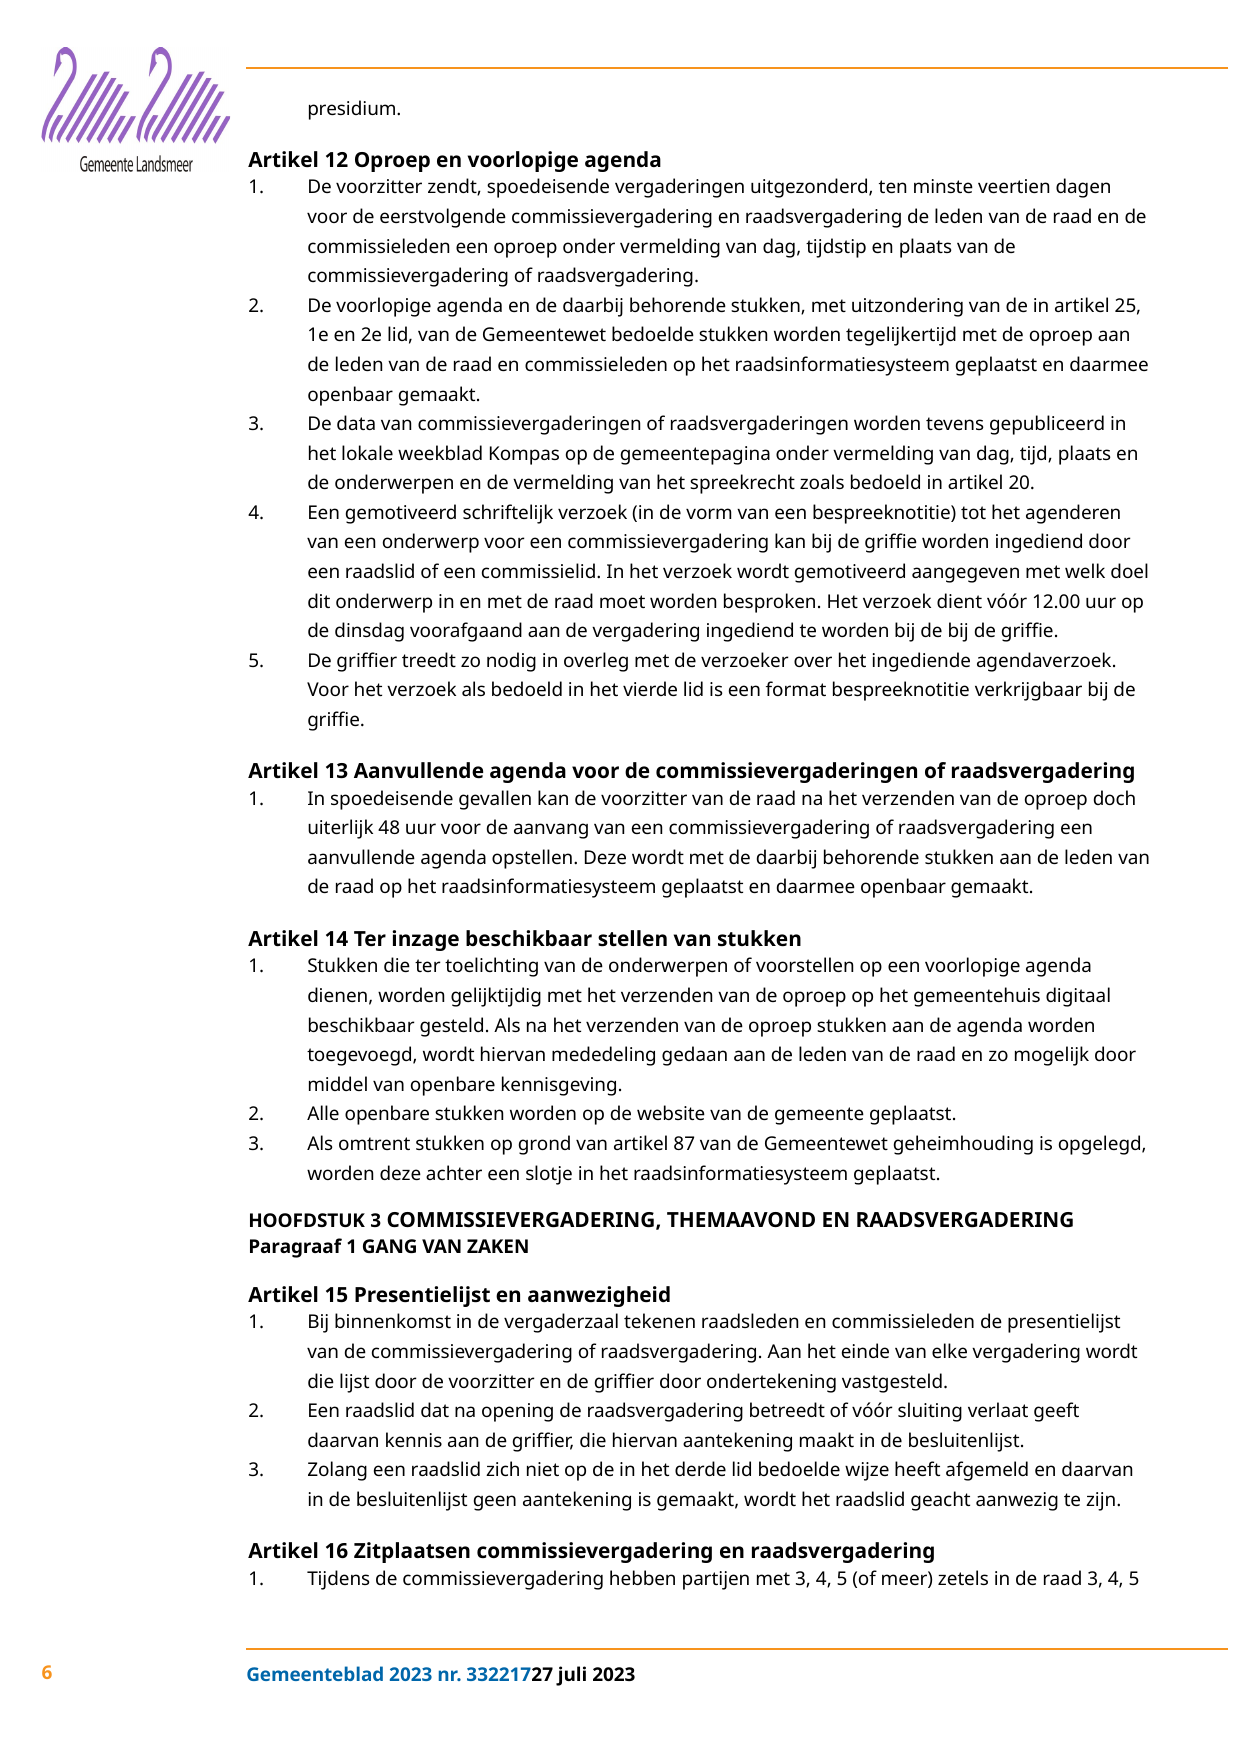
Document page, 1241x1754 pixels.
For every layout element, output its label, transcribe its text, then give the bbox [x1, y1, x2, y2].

text Paragraaf 1 GANG VAN ZAKEN [248, 1234, 1152, 1259]
list De voorzitter zendt, spoedeisende vergaderingen uitgezonderd, ten minste veertien dagen voor de eerstvolgende commissievergadering en raadsvergadering de leden van de raad en de commissieleden een oproep onder vermelding van dag, tijdstip en plaats van de commissievergadering of raadsvergadering. [248, 174, 1152, 288]
list In spoedeisende gevallen kan de voorzitter van de raad na het verzenden van de oproep doch uiterlijk 48 uur voor de aanvang van een commissievergadering of raadsvergadering een aanvullende agenda opstellen. Deze wordt met de daarbij behorende stukken aan de leden van de raad op het raadsinformatiesysteem geplaatst en daarmee openbaar gemaakt. [248, 785, 1152, 899]
list Bij binnenkomst in de vergaderzaal tekenen raadsleden en commissieleden de presentielijst van de commissievergadering of raadsvergadering. Aan het einde van elke vergadering wordt die lijst door de voorzitter en de griffier door ondertekening vastgesteld. [248, 1309, 1152, 1394]
picture [41, 47, 231, 172]
text Artikel 14 Ter inzage beschikbaar stellen van stukken [248, 924, 1152, 953]
list Als omtrent stukken op grond van artikel 87 van de Gemeentewet geheimhouding is opgelegd, worden deze achter een slotje in het raadsinformatiesysteem geplaatst. [248, 1130, 1152, 1185]
list presidium. [248, 95, 1152, 121]
list Zolang een raadslid zich niet op de in het derde lid bedoelde wijze heeft afgemeld en daarvan in de besluitenlijst geen aantekening is gemaakt, wordt het raadslid geacht aanwezig te zijn. [248, 1457, 1152, 1512]
list Een raadslid dat na opening de raadsvergadering betreedt of vóór sluiting verlaat geeft daarvan kennis aan de griffier, die hiervan aantekening maakt in de besluitenlijst. [248, 1397, 1152, 1453]
list De griffier treedt zo nodig in overleg met de verzoeker over het ingediende agendaverzoek. Voor het verzoek als bedoeld in het vierde lid is een format bespreeknotitie verkrijgbaar bij de griffie. [248, 647, 1152, 732]
list Tijdens de commissievergadering hebben partijen met 3, 4, 5 (of meer) zetels in de raad 3, 4, 5 [248, 1565, 1152, 1591]
text Artikel 15 Presentielijst en aanwezigheid [248, 1280, 1152, 1309]
list De voorlopige agenda en de daarbij behorende stukken, met uitzondering van de in artikel 25, 1e en 2e lid, van de Gemeentewet bedoelde stukken worden tegelijkertijd met de oproep aan de leden van de raad en commissieleden op het raadsinformatiesysteem geplaatst en daarmee openbaar gemaakt. [248, 292, 1152, 406]
text Artikel 13 Aanvullende agenda voor de commissievergaderingen of raadsvergadering [248, 757, 1152, 785]
list De data van commissievergaderingen of raadsvergaderingen worden tevens gepubliceerd in het lokale weekblad Kompas op de gemeentepagina onder vermelding van dag, tijd, plaats en de onderwerpen en de vermelding van het spreekrecht zoals bedoeld in artikel 20. [248, 410, 1152, 495]
text Artikel 16 Zitplaatsen commissievergadering en raadsvergadering [248, 1537, 1152, 1565]
list Een gemotiveerd schriftelijk verzoek (in de vorm van een bespreeknotitie) tot het agenderen van een onderwerp voor een commissievergadering kan bij de griffie worden ingediend door een raadslid of een commissielid. In het verzoek wordt gemotiveerd aangegeven met welk doel dit onderwerp in en met de raad moet worden besproken. Het verzoek dient vóór 12.00 uur op de dinsdag voorafgaand aan de vergadering ingediend te worden bij de bij de griffie. [248, 499, 1152, 643]
list Stukken die ter toelichting van de onderwerpen of voorstellen op een voorlopige agenda dienen, worden gelijktijdig met het verzenden van de oproep op het gemeentehuis digitaal beschikbaar gesteld. Als na het verzenden van de oproep stukken aan de agenda worden toegevoegd, wordt hiervan mededeling gedaan aan de leden van de raad en zo mogelijk door middel van openbare kennisgeving. [248, 953, 1152, 1097]
list Alle openbare stukken worden op de website van de gemeente geplaatst. [248, 1101, 1152, 1126]
text Artikel 12 Oproep en voorlopige agenda [248, 145, 1152, 174]
text HOOFDSTUK 3 COMMISSIEVERGADERING, THEMAAVOND EN RAADSVERGADERING [248, 1205, 1152, 1234]
